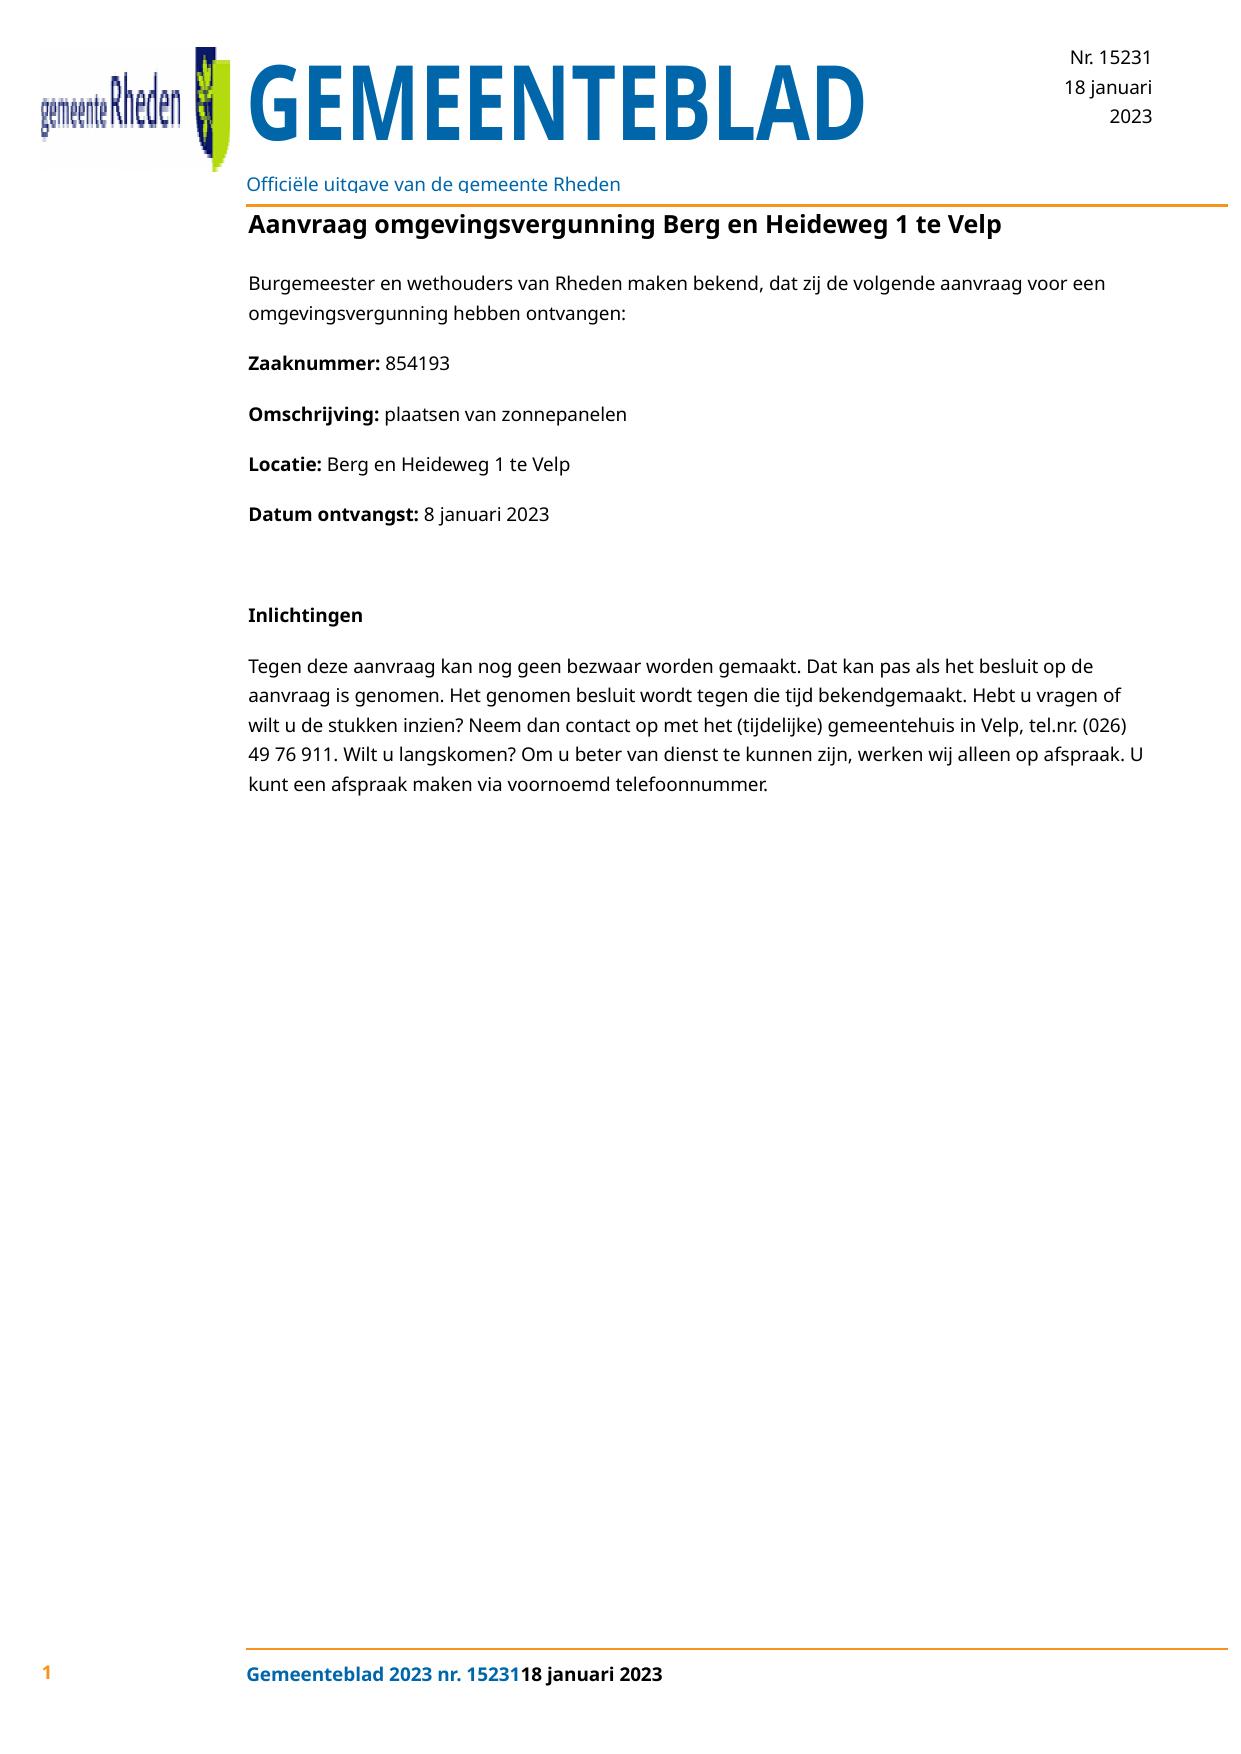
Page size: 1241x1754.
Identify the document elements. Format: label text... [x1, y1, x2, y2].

text Burgemeester en wethouders van Rheden maken bekend, dat zij de volgende aanvraag voor een omgevingsvergunning hebben ontvangen: [248, 270, 1152, 326]
text Omschrijving: plaatsen van zonnepanelen [248, 401, 1152, 426]
text Tegen deze aanvraag kan nog geen bezwaar worden gemaakt. Dat kan pas als het besluit op de aanvraag is genomen. Het genomen besluit wordt tegen die tijd bekendgemaakt. Hebt u vragen of wilt u de stukken inzien? Neem dan contact op met het (tijdelijke) gemeentehuis in Velp, tel.nr. (026) 49 76 911. Wilt u langskomen? Om u beter van dienst te kunnen zijn, werken wij alleen op afspraak. U kunt een afspraak maken via voornoemd telefoonnummer. [248, 653, 1152, 797]
text Inlichtingen [248, 602, 1152, 628]
text Locatie: Berg en Heideweg 1 te Velp [248, 451, 1152, 477]
picture [41, 47, 231, 172]
text Aanvraag omgevingsvergunning Berg en Heideweg 1 te Velp [248, 207, 1152, 241]
text Zaaknummer: 854193 [248, 350, 1152, 376]
text Datum ontvangst: 8 januari 2023 [248, 502, 1152, 527]
